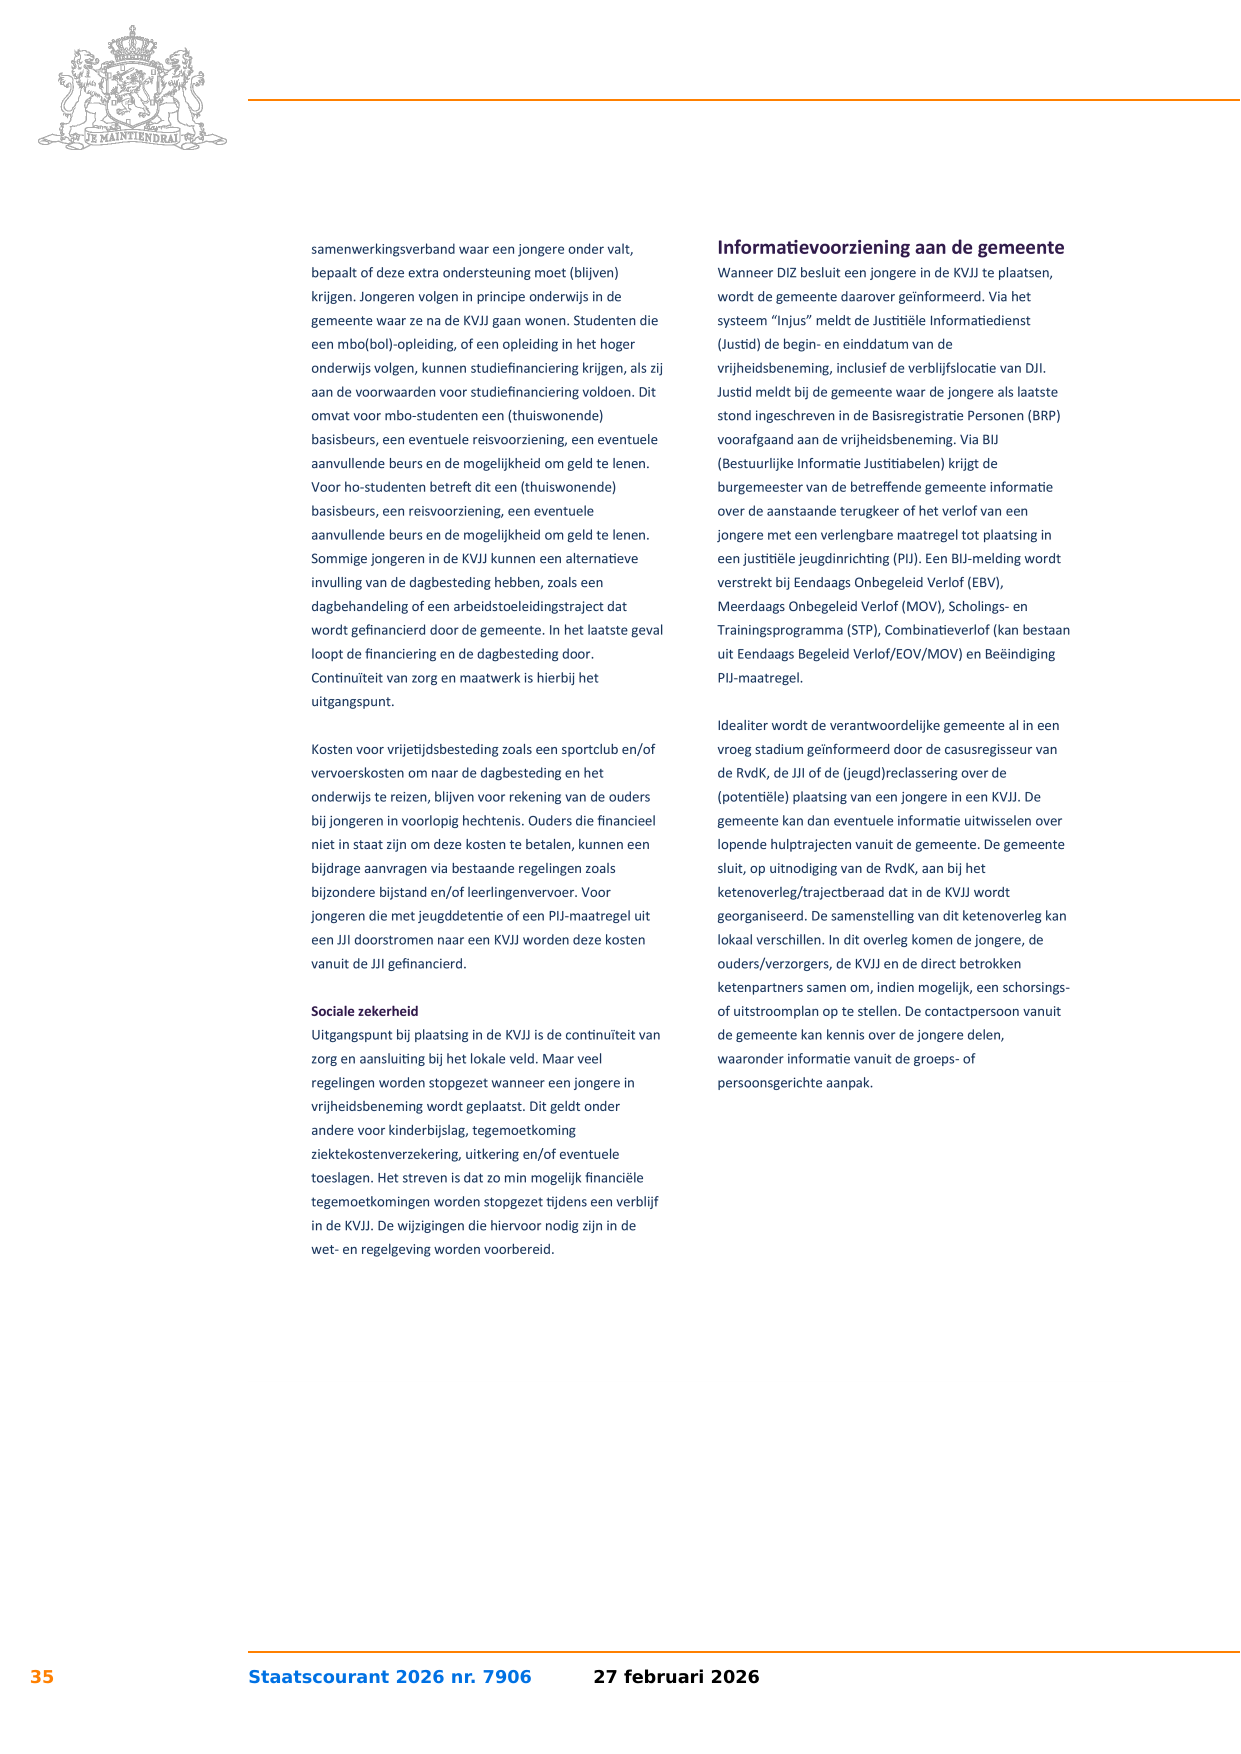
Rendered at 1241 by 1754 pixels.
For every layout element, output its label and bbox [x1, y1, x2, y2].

picture [38, 25, 227, 150]
picture [248, 130, 1134, 1382]
